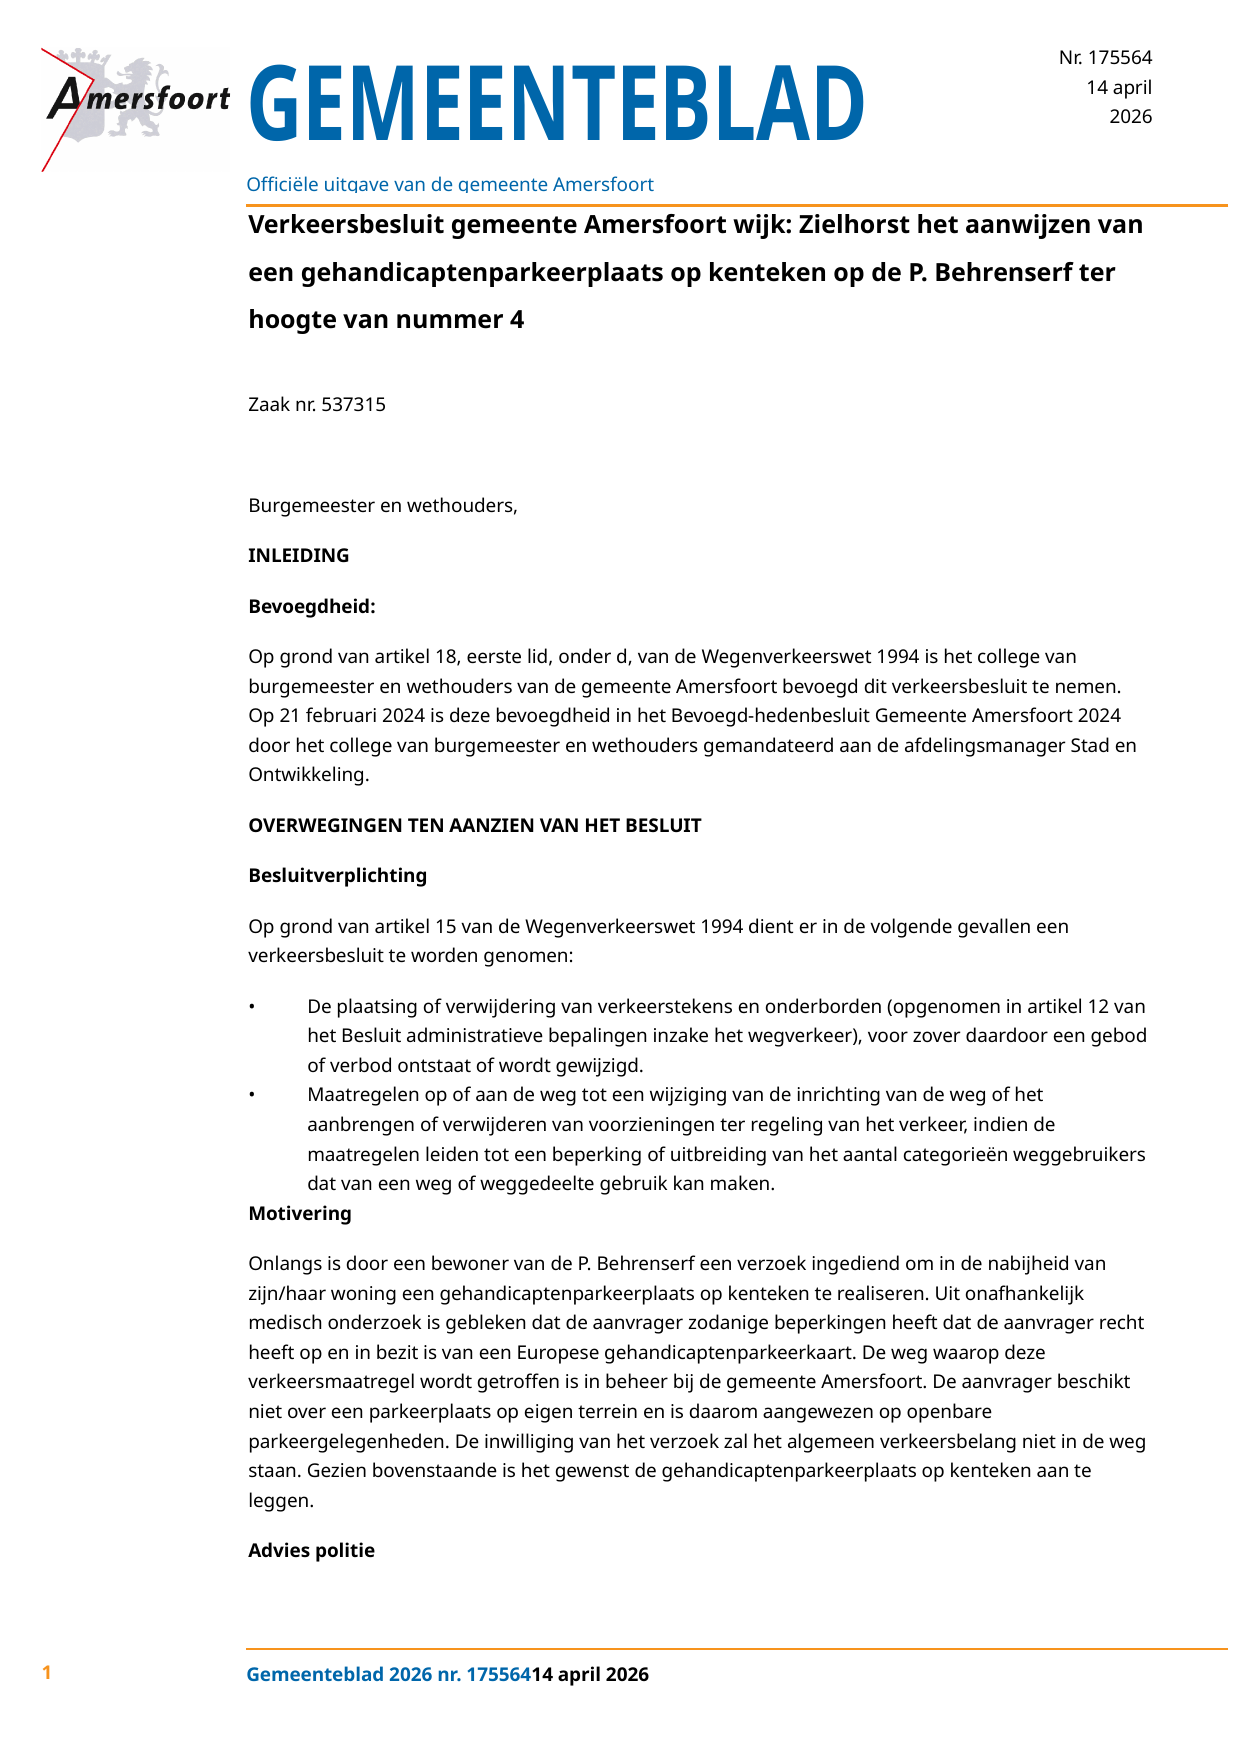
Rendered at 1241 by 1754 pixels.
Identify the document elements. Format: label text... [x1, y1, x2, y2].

text Advies politie [248, 1537, 1152, 1563]
text Op grond van artikel 15 van de Wegenverkeerswet 1994 dient er in de volgende gevallen een verkeersbesluit te worden genomen: [248, 913, 1152, 968]
list De plaatsing of verwijdering van verkeerstekens en onderborden (opgenomen in artikel 12 van het Besluit administratieve bepalingen inzake het wegverkeer), voor zover daardoor een gebod of verbod ontstaat of wordt gewijzigd. [248, 993, 1152, 1078]
text Burgemeester en wethouders, [248, 492, 1152, 518]
text Motivering [248, 1200, 1152, 1226]
text Op grond van artikel 18, eerste lid, onder d, van de Wegenverkeerswet 1994 is het college van burgemeester en wethouders van de gemeente Amersfoort bevoegd dit verkeersbesluit te nemen. Op 21 februari 2024 is deze bevoegdheid in het Bevoegd-hedenbesluit Gemeente Amersfoort 2024 door het college van burgemeester en wethouders gemandateerd aan de afdelingsmanager Stad en Ontwikkeling. [248, 643, 1152, 787]
text Bevoegdheid: [248, 593, 1152, 619]
text Zaak nr. 537315 [248, 391, 1152, 417]
text Onlangs is door een bewoner van de P. Behrenserf een verzoek ingediend om in de nabijheid van zijn/haar woning een gehandicaptenparkeerplaats op kenteken te realiseren. Uit onafhankelijk medisch onderzoek is gebleken dat de aanvrager zodanige beperkingen heeft dat de aanvrager recht heeft op en in bezit is van een Europese gehandicaptenparkeerkaart. De weg waarop deze verkeersmaatregel wordt getroffen is in beheer bij de gemeente Amersfoort. De aanvrager beschikt niet over een parkeerplaats op eigen terrein en is daarom aangewezen op openbare parkeergelegenheden. De inwilliging van het verzoek zal het algemeen verkeersbelang niet in de weg staan. Gezien bovenstaande is het gewenst de gehandicaptenparkeerplaats op kenteken aan te leggen. [248, 1250, 1152, 1513]
text Besluitverplichting [248, 862, 1152, 888]
text INLEIDING [248, 542, 1152, 568]
text OVERWEGINGEN TEN AANZIEN VAN HET BESLUIT [248, 812, 1152, 838]
text Verkeersbesluit gemeente Amersfoort wijk: Zielhorst het aanwijzen van een gehandicaptenparkeerplaats op kenteken op de P. Behrenserf ter hoogte van nummer 4 [248, 207, 1152, 336]
picture [41, 47, 231, 172]
list Maatregelen op of aan de weg tot een wijziging van de inrichting van de weg of het aanbrengen of verwijderen van voorzieningen ter regeling van het verkeer, indien de maatregelen leiden tot een beperking of uitbreiding van het aantal categorieën weggebruikers dat van een weg of weggedeelte gebruik kan maken. [248, 1082, 1152, 1196]
